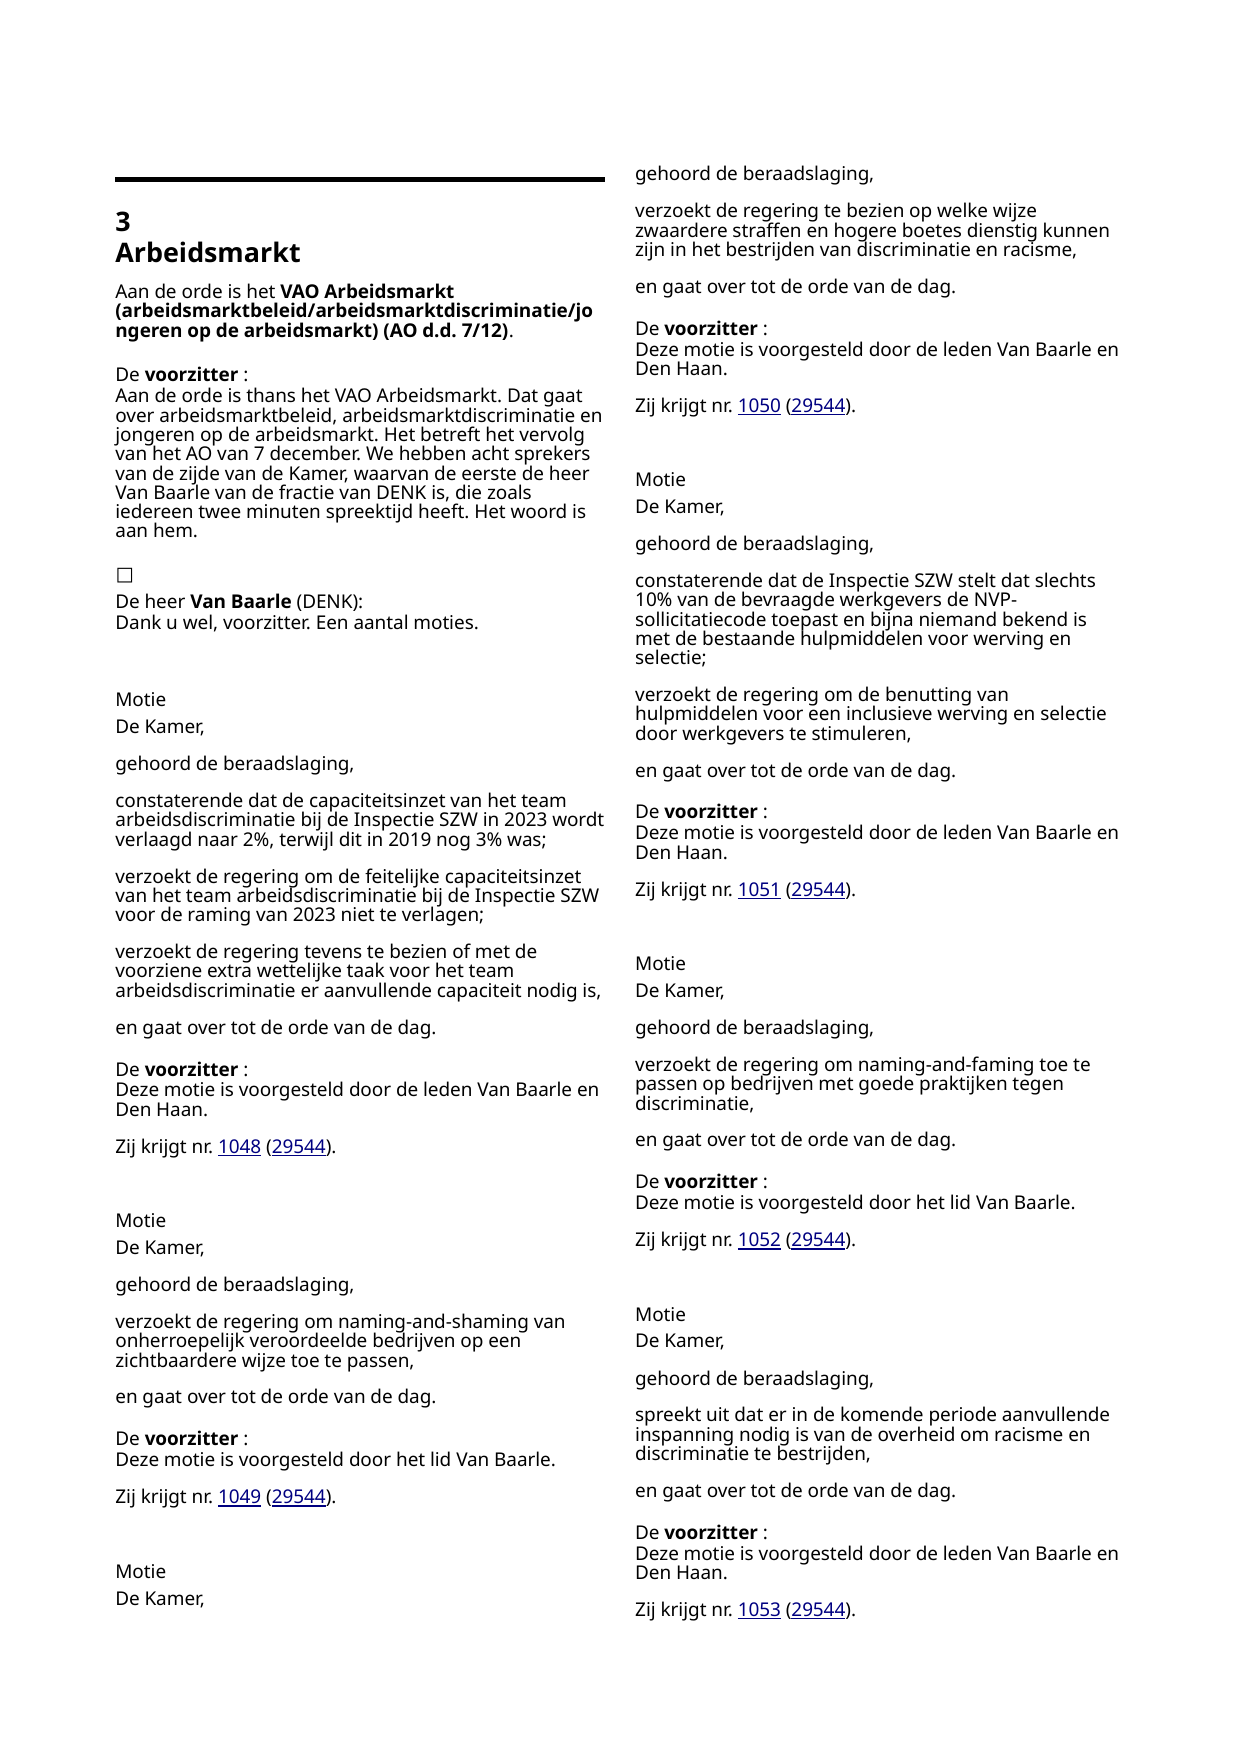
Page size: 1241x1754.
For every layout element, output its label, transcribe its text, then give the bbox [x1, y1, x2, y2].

text Deze motie is voorgesteld door de leden Van Baarle en Den Haan. [635, 1545, 1125, 1583]
text De Kamer, [115, 718, 605, 737]
text Zij krijgt nr. 1048 (29544). [115, 1138, 605, 1157]
text Zij krijgt nr. 1052 (29544). [635, 1231, 1125, 1250]
text De voorzitter : [115, 1426, 605, 1451]
text Zij krijgt nr. 1051 (29544). [635, 881, 1125, 900]
text gehoord de beraadslaging, [635, 1019, 1125, 1038]
text verzoekt de regering om naming-and-shaming van onherroepelijk veroordeelde bedrijven op een zichtbaardere wijze toe te passen, [115, 1313, 605, 1371]
text gehoord de beraadslaging, [635, 535, 1125, 554]
text De Kamer, [115, 1589, 605, 1609]
text verzoekt de regering om naming-and-faming toe te passen op bedrijven met goede praktijken tegen discriminatie, [635, 1056, 1125, 1114]
text De Kamer, [115, 1239, 605, 1258]
text 3 [115, 203, 605, 239]
text Motie [635, 466, 1125, 492]
text gehoord de beraadslaging, [635, 165, 1125, 184]
text De voorzitter : [115, 1056, 605, 1081]
text De voorzitter : [635, 1519, 1125, 1545]
text en gaat over tot de orde van de dag. [115, 1019, 605, 1038]
text Zij krijgt nr. 1050 (29544). [635, 397, 1125, 416]
text Aan de orde is het VAO Arbeidsmarkt (arbeidsmarktbeleid/arbeidsmarktdiscriminatie/jongeren op de arbeidsmarkt) (AO d.d. 7/12). [115, 283, 605, 341]
text gehoord de beraadslaging, [635, 1369, 1125, 1389]
text verzoekt de regering om de feitelijke capaciteitsinzet van het team arbeidsdiscriminatie bij de Inspectie SZW voor de raming van 2023 niet te verlagen; [115, 868, 605, 926]
text ⬜ [115, 562, 605, 588]
text gehoord de beraadslaging, [115, 755, 605, 774]
text spreekt uit dat er in de komende periode aanvullende inspanning nodig is van de overheid om racisme en discriminatie te bestrijden, [635, 1406, 1125, 1464]
text Arbeidsmarkt [115, 239, 605, 283]
text De heer Van Baarle (DENK): [115, 588, 605, 614]
text De voorzitter : [635, 315, 1125, 341]
text Motie [635, 950, 1125, 976]
text Deze motie is voorgesteld door de leden Van Baarle en Den Haan. [115, 1081, 605, 1120]
text Deze motie is voorgesteld door het lid Van Baarle. [635, 1194, 1125, 1213]
text De Kamer, [635, 1332, 1125, 1352]
text en gaat over tot de orde van de dag. [115, 1388, 605, 1408]
text De voorzitter : [635, 1168, 1125, 1194]
text De Kamer, [635, 498, 1125, 517]
text verzoekt de regering om de benutting van hulpmiddelen voor een inclusieve werving en selectie door werkgevers te stimuleren, [635, 686, 1125, 744]
text Motie [635, 1301, 1125, 1327]
text Motie [115, 1558, 605, 1584]
text Motie [115, 687, 605, 712]
text Deze motie is voorgesteld door de leden Van Baarle en Den Haan. [635, 341, 1125, 379]
text verzoekt de regering tevens te bezien of met de voorziene extra wettelijke taak voor het team arbeidsdiscriminatie er aanvullende capaciteit nodig is, [115, 943, 605, 1001]
text gehoord de beraadslaging, [115, 1276, 605, 1295]
text constaterende dat de Inspectie SZW stelt dat slechts 10% van de bevraagde werkgevers de NVP-sollicitatiecode toepast en bijna niemand bekend is met de bestaande hulpmiddelen voor werving en selectie; [635, 572, 1125, 668]
text en gaat over tot de orde van de dag. [635, 762, 1125, 781]
text Aan de orde is thans het VAO Arbeidsmarkt. Dat gaat over arbeidsmarktbeleid, arbeidsmarktdiscriminatie en jongeren op de arbeidsmarkt. Het betreft het vervolg van het AO van 7 december. We hebben acht sprekers van de zijde van de Kamer, waarvan de eerste de heer Van Baarle van de fractie van DENK is, die zoals iedereen twee minuten spreektijd heeft. Het woord is aan hem. [115, 387, 605, 542]
text Deze motie is voorgesteld door de leden Van Baarle en Den Haan. [635, 824, 1125, 863]
text verzoekt de regering te bezien op welke wijze zwaardere straffen en hogere boetes dienstig kunnen zijn in het bestrijden van discriminatie en racisme, [635, 202, 1125, 260]
text en gaat over tot de orde van de dag. [635, 278, 1125, 297]
text constaterende dat de capaciteitsinzet van het team arbeidsdiscriminatie bij de Inspectie SZW in 2023 wordt verlaagd naar 2%, terwijl dit in 2019 nog 3% was; [115, 792, 605, 850]
text De Kamer, [635, 982, 1125, 1001]
text Motie [115, 1207, 605, 1233]
text en gaat over tot de orde van de dag. [635, 1131, 1125, 1151]
text Zij krijgt nr. 1049 (29544). [115, 1488, 605, 1507]
text Zij krijgt nr. 1053 (29544). [635, 1601, 1125, 1620]
text en gaat over tot de orde van de dag. [635, 1482, 1125, 1501]
text De voorzitter : [635, 799, 1125, 824]
text De voorzitter : [115, 362, 605, 387]
text Deze motie is voorgesteld door het lid Van Baarle. [115, 1451, 605, 1471]
text Dank u wel, voorzitter. Een aantal moties. [115, 614, 605, 633]
